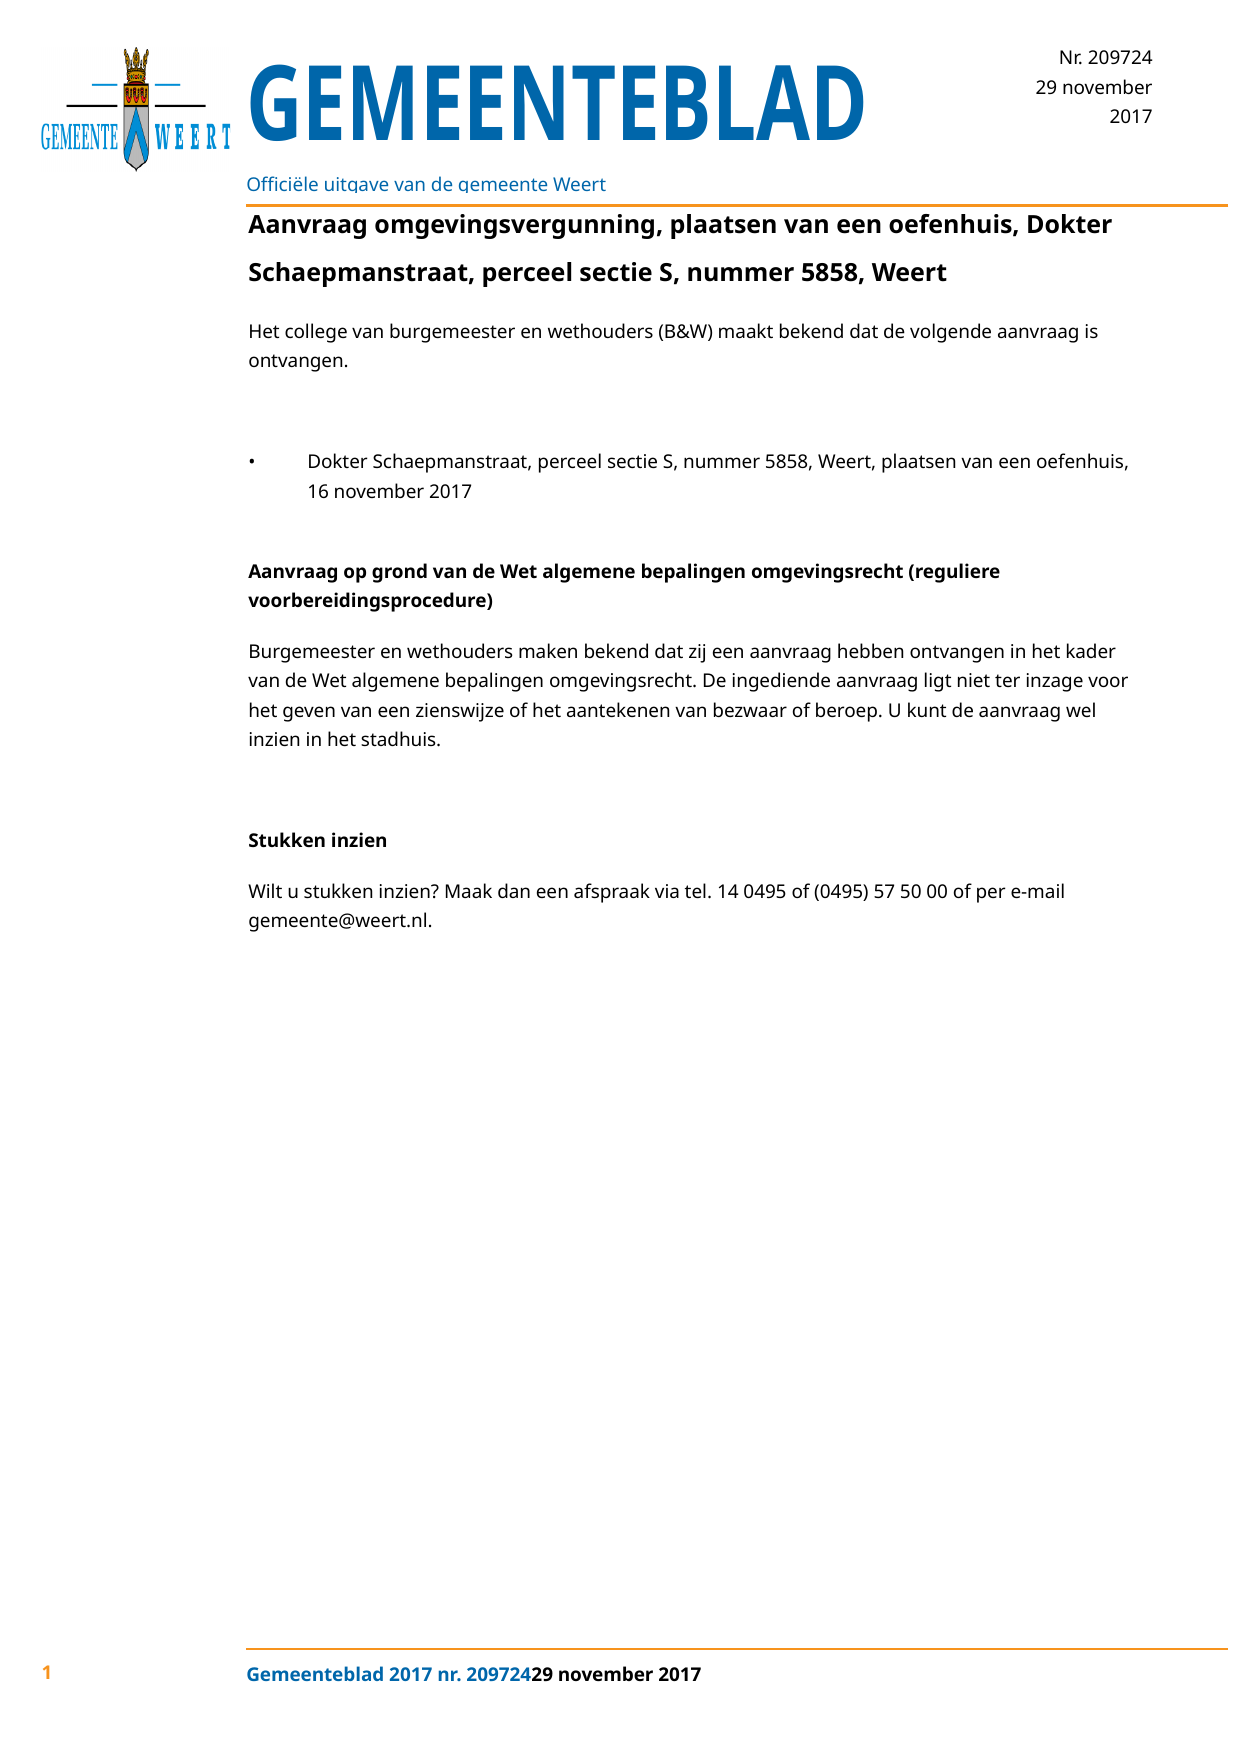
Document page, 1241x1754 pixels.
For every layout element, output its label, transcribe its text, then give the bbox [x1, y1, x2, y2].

text Het college van burgemeester en wethouders (B&W) maakt bekend dat de volgende aanvraag is ontvangen. [248, 318, 1152, 373]
text Aanvraag omgevingsvergunning, plaatsen van een oefenhuis, Dokter Schaepmanstraat, perceel sectie S, nummer 5858, Weert [248, 207, 1152, 288]
text Aanvraag op grond van de Wet algemene bepalingen omgevingsrecht (reguliere voorbereidingsprocedure) [248, 558, 1152, 613]
picture [41, 47, 231, 172]
list Dokter Schaepmanstraat, perceel sectie S, nummer 5858, Weert, plaatsen van een oefenhuis, 16 november 2017 [248, 448, 1152, 504]
text Wilt u stukken inzien? Maak dan een afspraak via tel. 14 0495 of (0495) 57 50 00 of per e-mail gemeente@weert.nl. [248, 878, 1152, 933]
text Stukken inzien [248, 827, 1152, 853]
text Burgemeester en wethouders maken bekend dat zij een aanvraag hebben ontvangen in het kader van de Wet algemene bepalingen omgevingsrecht. De ingediende aanvraag ligt niet ter inzage voor het geven van een zienswijze of het aantekenen van bezwaar of beroep. U kunt de aanvraag wel inzien in het stadhuis. [248, 638, 1152, 752]
